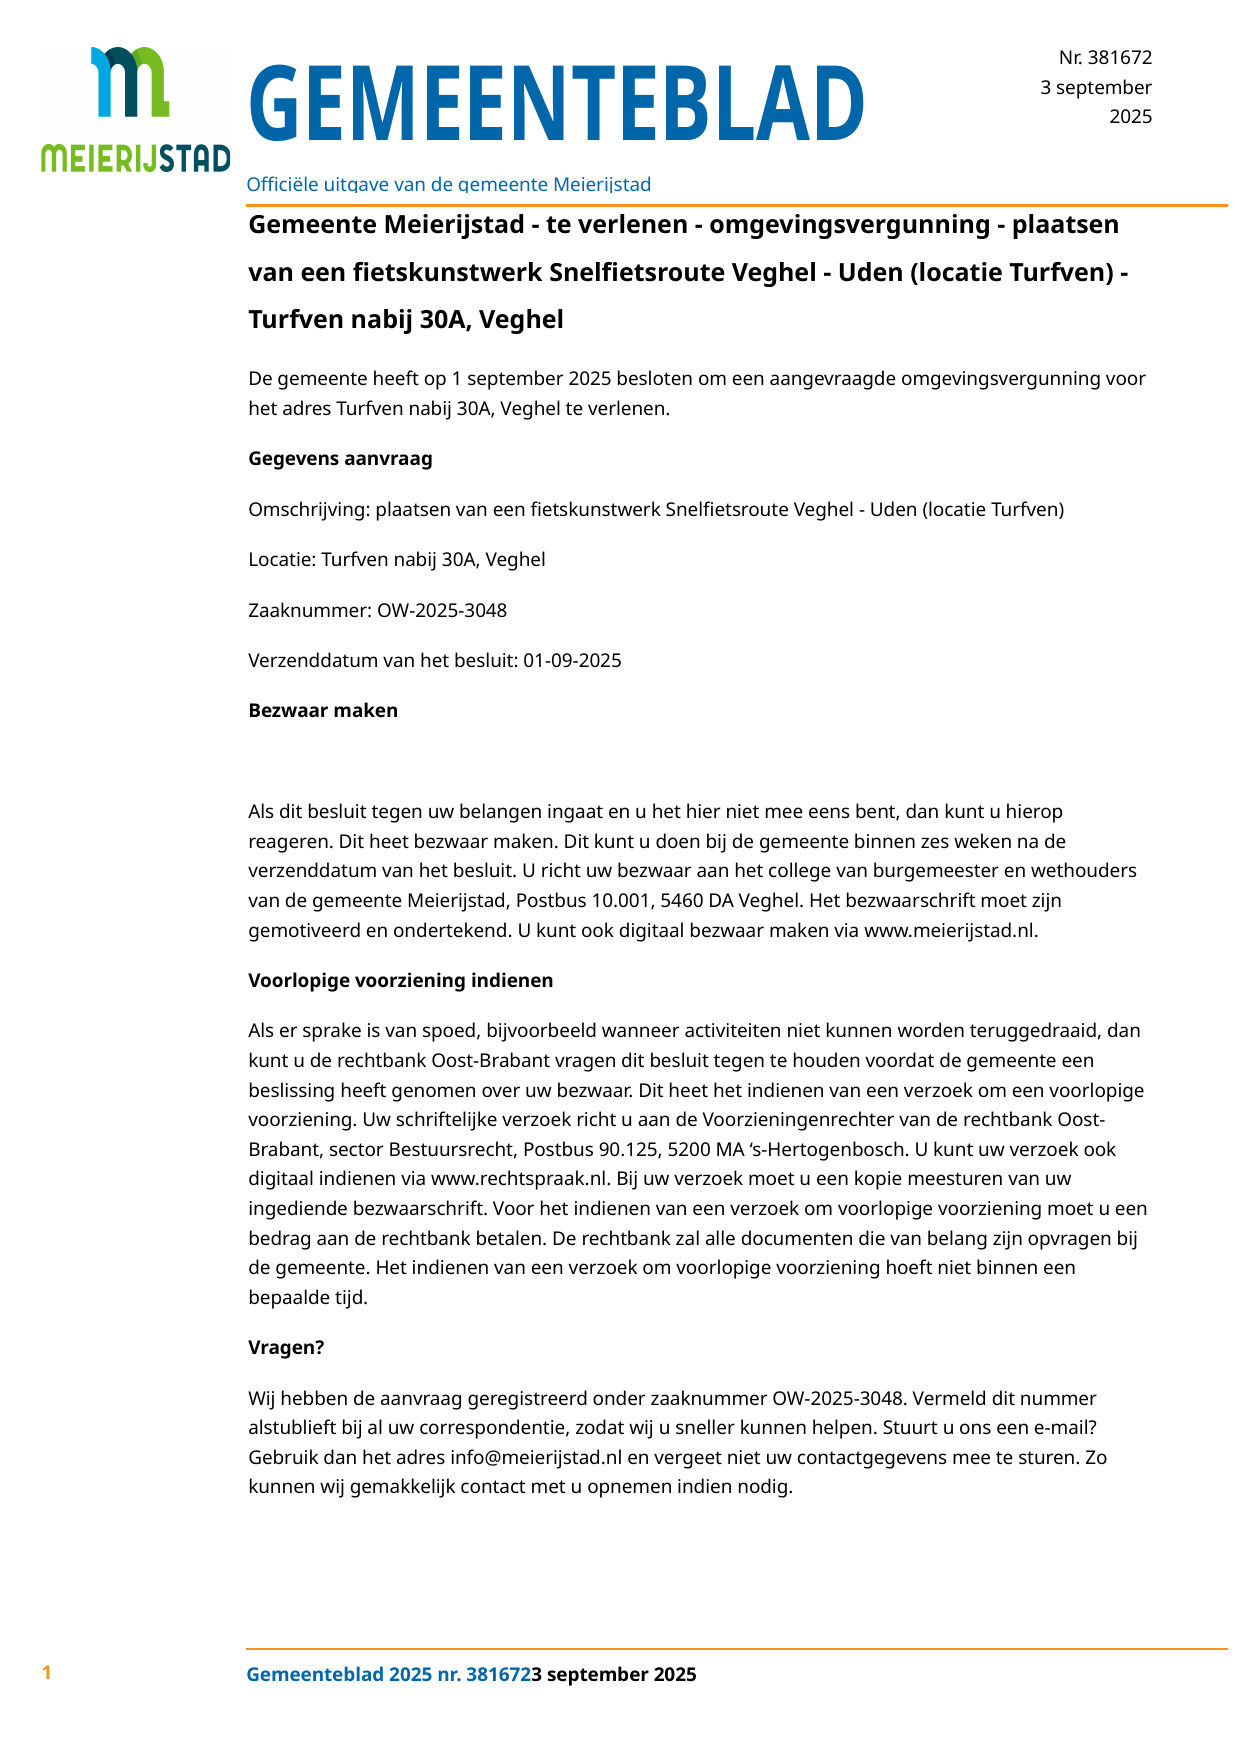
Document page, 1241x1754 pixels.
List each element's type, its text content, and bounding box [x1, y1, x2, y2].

text Wij hebben de aanvraag geregistreerd onder zaaknummer OW-2025-3048. Vermeld dit nummer alstublieft bij al uw correspondentie, zodat wij u sneller kunnen helpen. Stuurt u ons een e-mail? Gebruik dan het adres info@meierijstad.nl en vergeet niet uw contactgegevens mee te sturen. Zo kunnen wij gemakkelijk contact met u opnemen indien nodig. [248, 1385, 1152, 1499]
text De gemeente heeft op 1 september 2025 besloten om een aangevraagde omgevingsvergunning voor het adres Turfven nabij 30A, Veghel te verlenen. [248, 366, 1152, 421]
text Verzenddatum van het besluit: 01-09-2025 [248, 647, 1152, 673]
text Bezwaar maken [248, 698, 1152, 723]
text Zaaknummer: OW-2025-3048 [248, 597, 1152, 622]
text Gemeente Meierijstad - te verlenen - omgevingsvergunning - plaatsen van een fietskunstwerk Snelfietsroute Veghel - Uden (locatie Turfven) - Turfven nabij 30A, Veghel [248, 207, 1152, 336]
text Voorlopige voorziening indienen [248, 967, 1152, 993]
text Locatie: Turfven nabij 30A, Veghel [248, 546, 1152, 572]
picture [41, 47, 231, 172]
text Als er sprake is van spoed, bijvoorbeeld wanneer activiteiten niet kunnen worden teruggedraaid, dan kunt u de rechtbank Oost-Brabant vragen dit besluit tegen te houden voordat de gemeente een beslissing heeft genomen over uw bezwaar. Dit heet het indienen van een verzoek om een voorlopige voorziening. Uw schriftelijke verzoek richt u aan de Voorzieningenrechter van de rechtbank Oost-Brabant, sector Bestuursrecht, Postbus 90.125, 5200 MA ‘s-Hertogenbosch. U kunt uw verzoek ook digitaal indienen via www.rechtspraak.nl. Bij uw verzoek moet u een kopie meesturen van uw ingediende bezwaarschrift. Voor het indienen van een verzoek om voorlopige voorziening moet u een bedrag aan de rechtbank betalen. De rechtbank zal alle documenten die van belang zijn opvragen bij de gemeente. Het indienen van een verzoek om voorlopige voorziening hoeft niet binnen een bepaalde tijd. [248, 1018, 1152, 1309]
text Vragen? [248, 1334, 1152, 1360]
text Als dit besluit tegen uw belangen ingaat en u het hier niet mee eens bent, dan kunt u hierop reageren. Dit heet bezwaar maken. Dit kunt u doen bij de gemeente binnen zes weken na de verzenddatum van het besluit. U richt uw bezwaar aan het college van burgemeester en wethouders van de gemeente Meierijstad, Postbus 10.001, 5460 DA Veghel. Het bezwaarschrift moet zijn gemotiveerd en ondertekend. U kunt ook digitaal bezwaar maken via www.meierijstad.nl. [248, 798, 1152, 942]
text Omschrijving: plaatsen van een fietskunstwerk Snelfietsroute Veghel - Uden (locatie Turfven) [248, 496, 1152, 522]
text Gegevens aanvraag [248, 446, 1152, 471]
